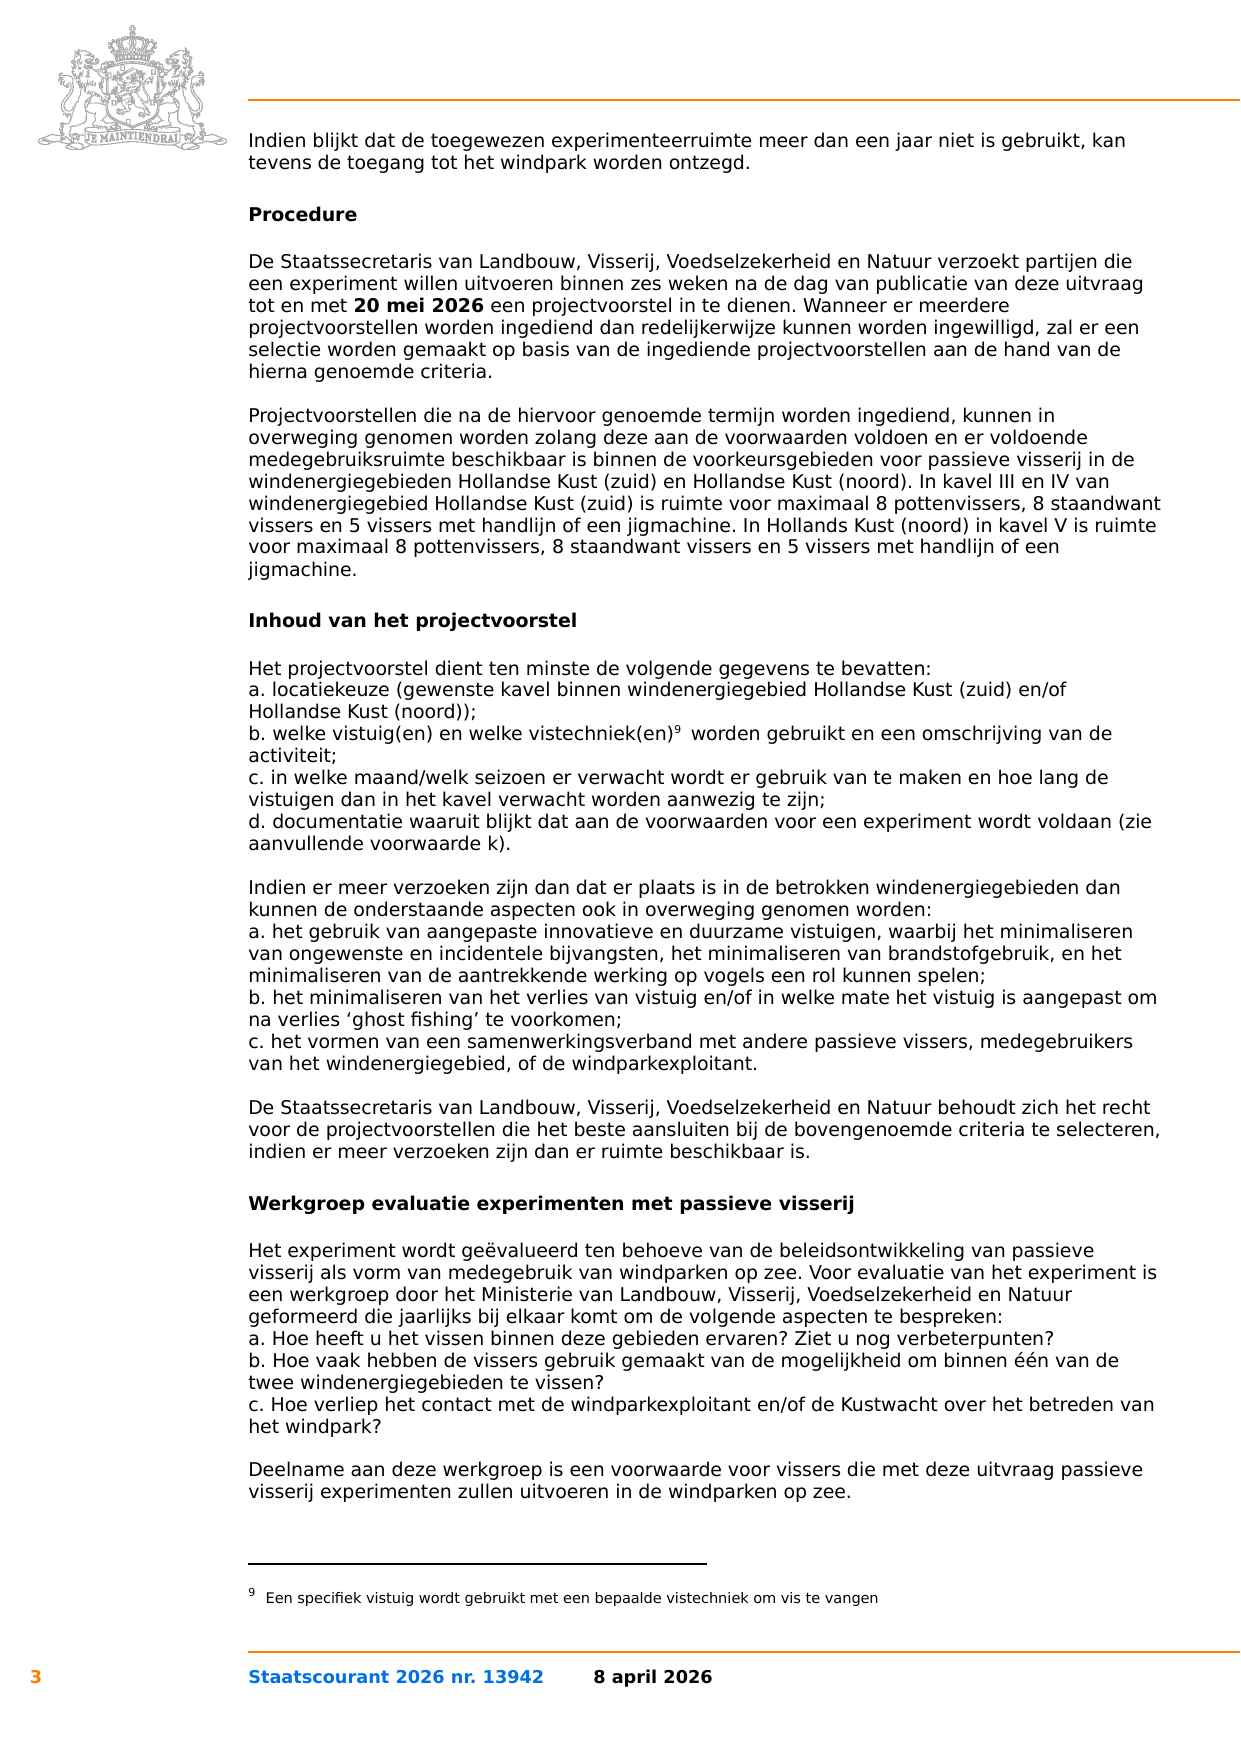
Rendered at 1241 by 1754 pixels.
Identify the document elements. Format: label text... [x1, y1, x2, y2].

picture [38, 25, 227, 150]
text b. het minimaliseren van het verlies van vistuig en/of in welke mate het vistuig is aangepast om na verlies ‘ghost fishing’ te voorkomen; [248, 987, 1163, 1031]
text c. het vormen van een samenwerkingsverband met andere passieve vissers, medegebruikers van het windenergiegebied, of de windparkexploitant. [248, 1031, 1163, 1075]
text Het experiment wordt geëvalueerd ten behoeve van de beleidsontwikkeling van passieve visserij als vorm van medegebruik van windparken op zee. Voor evaluatie van het experiment is een werkgroep door het Ministerie van Landbouw, Visserij, Voedselzekerheid en Natuur geformeerd die jaarlijks bij elkaar komt om de volgende aspecten te bespreken: [248, 1240, 1163, 1328]
text a. Hoe heeft u het vissen binnen deze gebieden ervaren? Ziet u nog verbeterpunten? [248, 1328, 1163, 1349]
text c. Hoe verliep het contact met de windparkexploitant en/of de Kustwacht over het betreden van het windpark? [248, 1393, 1163, 1437]
subtitle Inhoud van het projectvoorstel [248, 610, 1163, 632]
text Een specifiek vistuig wordt gebruikt met een bepaalde vistechniek om vis te vangen [248, 1586, 1163, 1608]
text Deelname aan deze werkgroep is een voorwaarde voor vissers die met deze uitvraag passieve visserij experimenten zullen uitvoeren in de windparken op zee. [248, 1459, 1163, 1503]
subtitle Procedure [248, 204, 1163, 226]
text Indien er meer verzoeken zijn dan dat er plaats is in de betrokken windenergiegebieden dan kunnen de onderstaande aspecten ook in overweging genomen worden: [248, 877, 1163, 921]
subtitle Werkgroep evaluatie experimenten met passieve visserij [248, 1193, 1163, 1215]
text De Staatssecretaris van Landbouw, Visserij, Voedselzekerheid en Natuur behoudt zich het recht voor de projectvoorstellen die het beste aansluiten bij de bovengenoemde criteria te selecteren, indien er meer verzoeken zijn dan er ruimte beschikbaar is. [248, 1097, 1163, 1163]
text Het projectvoorstel dient ten minste de volgende gegevens te bevatten: [248, 657, 1163, 679]
text Projectvoorstellen die na de hiervoor genoemde termijn worden ingediend, kunnen in overweging genomen worden zolang deze aan de voorwaarden voldoen en er voldoende medegebruiksruimte beschikbaar is binnen de voorkeursgebieden voor passieve visserij in de windenergiegebieden Hollandse Kust (zuid) en Hollandse Kust (noord). In kavel III en IV van windenergiegebied Hollandse Kust (zuid) is ruimte voor maximaal 8 pottenvissers, 8 staandwant vissers en 5 vissers met handlijn of een jigmachine. In Hollands Kust (noord) in kavel V is ruimte voor maximaal 8 pottenvissers, 8 staandwant vissers en 5 vissers met handlijn of een jigmachine. [248, 404, 1163, 580]
text De Staatssecretaris van Landbouw, Visserij, Voedselzekerheid en Natuur verzoekt partijen die een experiment willen uitvoeren binnen zes weken na de dag van publicatie van deze uitvraag tot en met 20 mei 2026 een projectvoorstel in te dienen. Wanneer er meerdere projectvoorstellen worden ingediend dan redelijkerwijze kunnen worden ingewilligd, zal er een selectie worden gemaakt op basis van de ingediende projectvoorstellen aan de hand van de hierna genoemde criteria. [248, 251, 1163, 383]
text d. documentatie waaruit blijkt dat aan de voorwaarden voor een experiment wordt voldaan (zie aanvullende voorwaarde k). [248, 811, 1163, 855]
text c. in welke maand/welk seizoen er verwacht wordt er gebruik van te maken en hoe lang de vistuigen dan in het kavel verwacht worden aanwezig te zijn; [248, 767, 1163, 811]
text a. het gebruik van aangepaste innovatieve en duurzame vistuigen, waarbij het minimaliseren van ongewenste en incidentele bijvangsten, het minimaliseren van brandstofgebruik, en het minimaliseren van de aantrekkende werking op vogels een rol kunnen spelen; [248, 921, 1163, 987]
text b. welke vistuig(en) en welke vistechniek(en) worden gebruikt en een omschrijving van de activiteit; [248, 723, 1163, 767]
text a. locatiekeuze (gewenste kavel binnen windenergiegebied Hollandse Kust (zuid) en/of Hollandse Kust (noord)); [248, 679, 1163, 723]
text b. Hoe vaak hebben de vissers gebruik gemaakt van de mogelijkheid om binnen één van de twee windenergiegebieden te vissen? [248, 1349, 1163, 1393]
text Indien blijkt dat de toegewezen experimenteerruimte meer dan een jaar niet is gebruikt, kan tevens de toegang tot het windpark worden ontzegd. [248, 130, 1163, 174]
